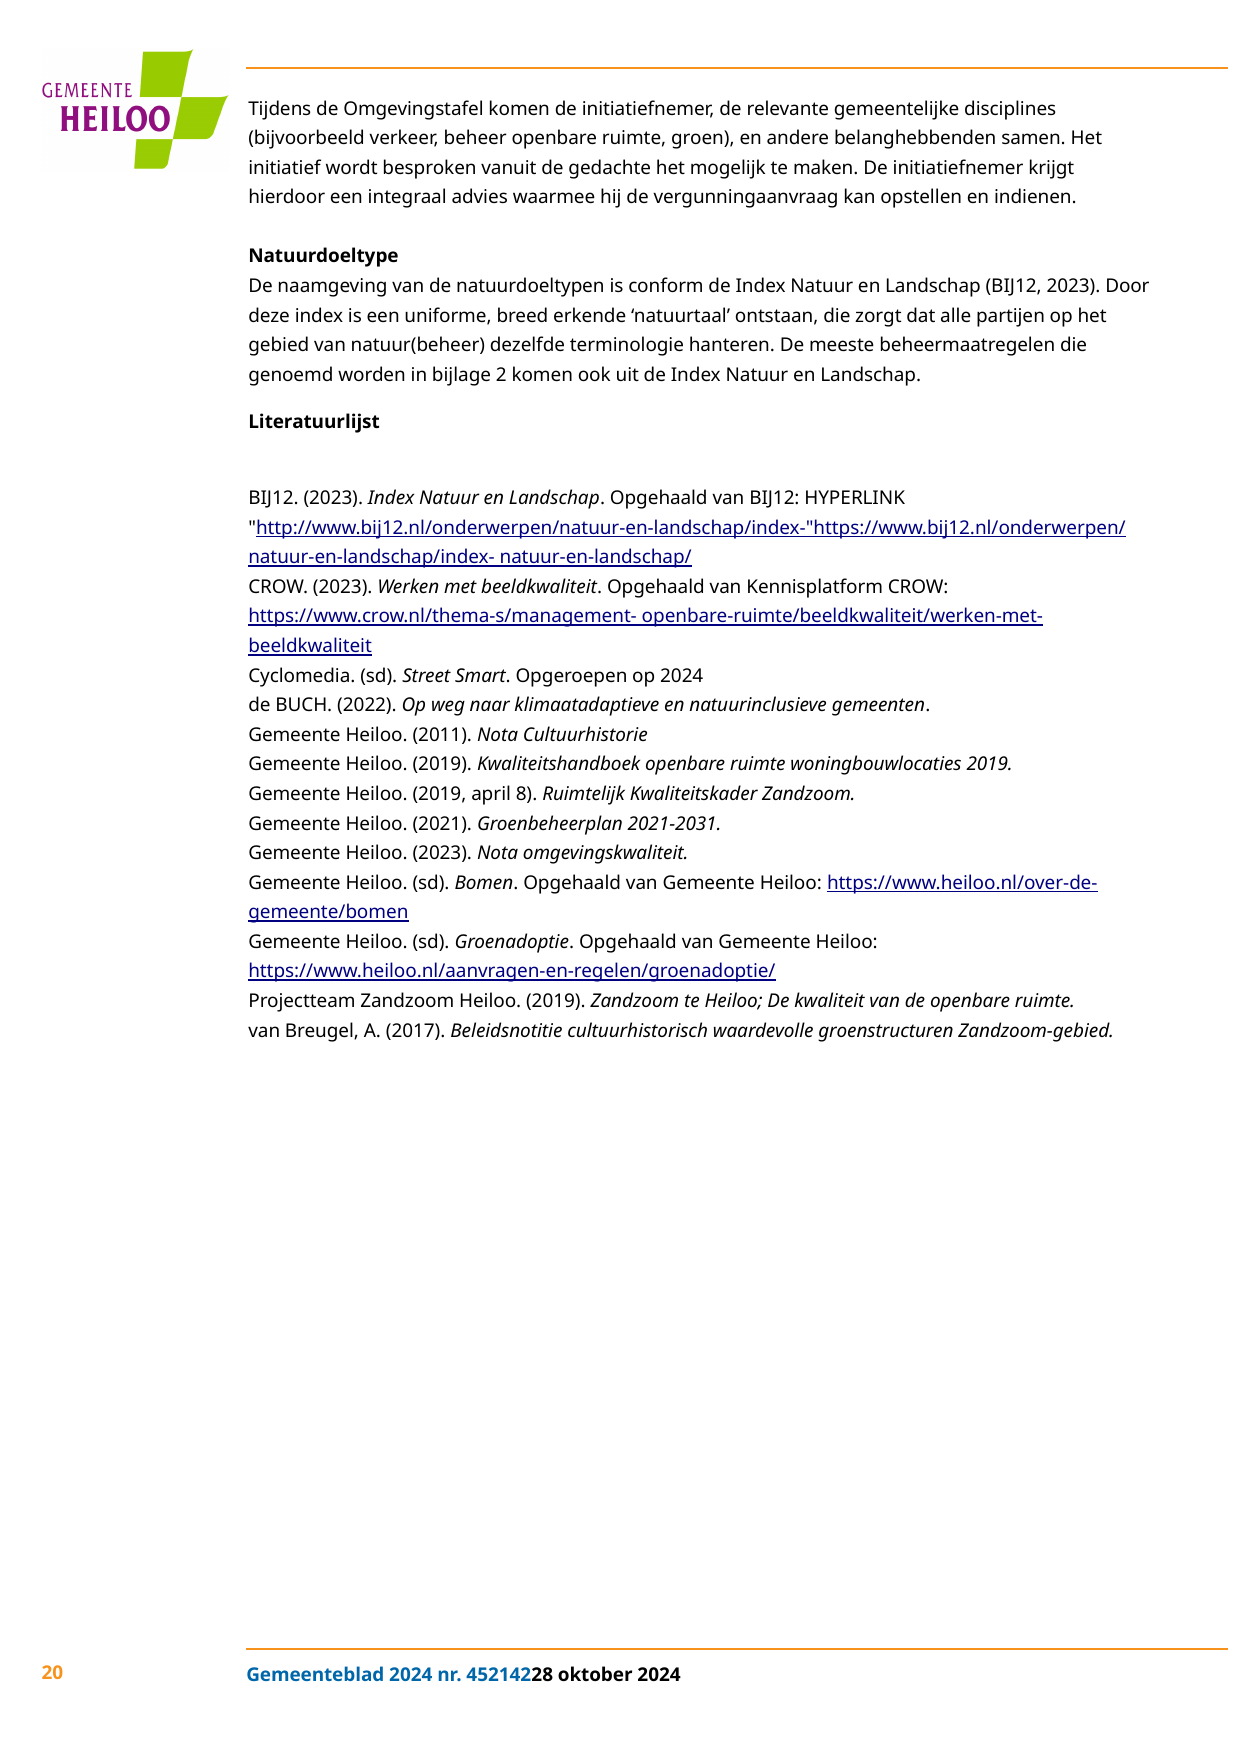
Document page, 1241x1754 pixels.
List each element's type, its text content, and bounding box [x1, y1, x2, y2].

text Gemeente Heiloo. (2021). Groenbeheerplan 2021-2031. [248, 810, 1152, 836]
text Literatuurlijst [248, 407, 1152, 435]
text CROW. (2023). Werken met beeldkwaliteit. Opgehaald van Kennisplatform CROW: https://www.crow.nl/thema-s/management- openbare-ruimte/beeldkwaliteit/werken-met-beeldkwaliteit [248, 573, 1152, 658]
text BIJ12. (2023). Index Natuur en Landschap. Opgehaald van BIJ12: HYPERLINK "http://www.bij12.nl/onderwerpen/natuur-en-landschap/index-"https://www.bij12.nl/onderwerpen/natuur-en-landschap/index- natuur-en-landschap/ [248, 484, 1152, 569]
text Gemeente Heiloo. (sd). Groenadoptie. Opgehaald van Gemeente Heiloo: https://www.heiloo.nl/aanvragen-en-regelen/groenadoptie/ [248, 928, 1152, 983]
text De naamgeving van de natuurdoeltypen is conform de Index Natuur en Landschap (BIJ12, 2023). Door deze index is een uniforme, breed erkende ‘natuurtaal’ ontstaan, die zorgt dat alle partijen op het gebied van natuur(beheer) dezelfde terminologie hanteren. De meeste beheermaatregelen die genoemd worden in bijlage 2 komen ook uit de Index Natuur en Landschap. [248, 272, 1152, 387]
text Gemeente Heiloo. (2019). Kwaliteitshandboek openbare ruimte woningbouwlocaties 2019. [248, 751, 1152, 776]
picture [41, 47, 231, 172]
text Gemeente Heiloo. (2023). Nota omgevingskwaliteit. [248, 839, 1152, 865]
text van Breugel, A. (2017). Beleidsnotitie cultuurhistorisch waardevolle groenstructuren Zandzoom-gebied. [248, 1017, 1152, 1043]
text Natuurdoeltype [248, 243, 1152, 268]
text Gemeente Heiloo. (2019, april 8). Ruimtelijk Kwaliteitskader Zandzoom. [248, 780, 1152, 806]
text de BUCH. (2022). Op weg naar klimaatadaptieve en natuurinclusieve gemeenten. [248, 691, 1152, 717]
text Cyclomedia. (sd). Street Smart. Opgeroepen op 2024 [248, 662, 1152, 688]
text Projectteam Zandzoom Heiloo. (2019). Zandzoom te Heiloo; De kwaliteit van de openbare ruimte. [248, 987, 1152, 1013]
text Tijdens de Omgevingstafel komen de initiatiefnemer, de relevante gemeentelijke disciplines (bijvoorbeeld verkeer, beheer openbare ruimte, groen), en andere belanghebbenden samen. Het initiatief wordt besproken vanuit de gedachte het mogelijk te maken. De initiatiefnemer krijgt hierdoor een integraal advies waarmee hij de vergunningaanvraag kan opstellen en indienen. [248, 95, 1152, 209]
text Gemeente Heiloo. (sd). Bomen. Opgehaald van Gemeente Heiloo: https://www.heiloo.nl/over-de-gemeente/bomen [248, 869, 1152, 924]
text Gemeente Heiloo. (2011). Nota Cultuurhistorie [248, 721, 1152, 747]
